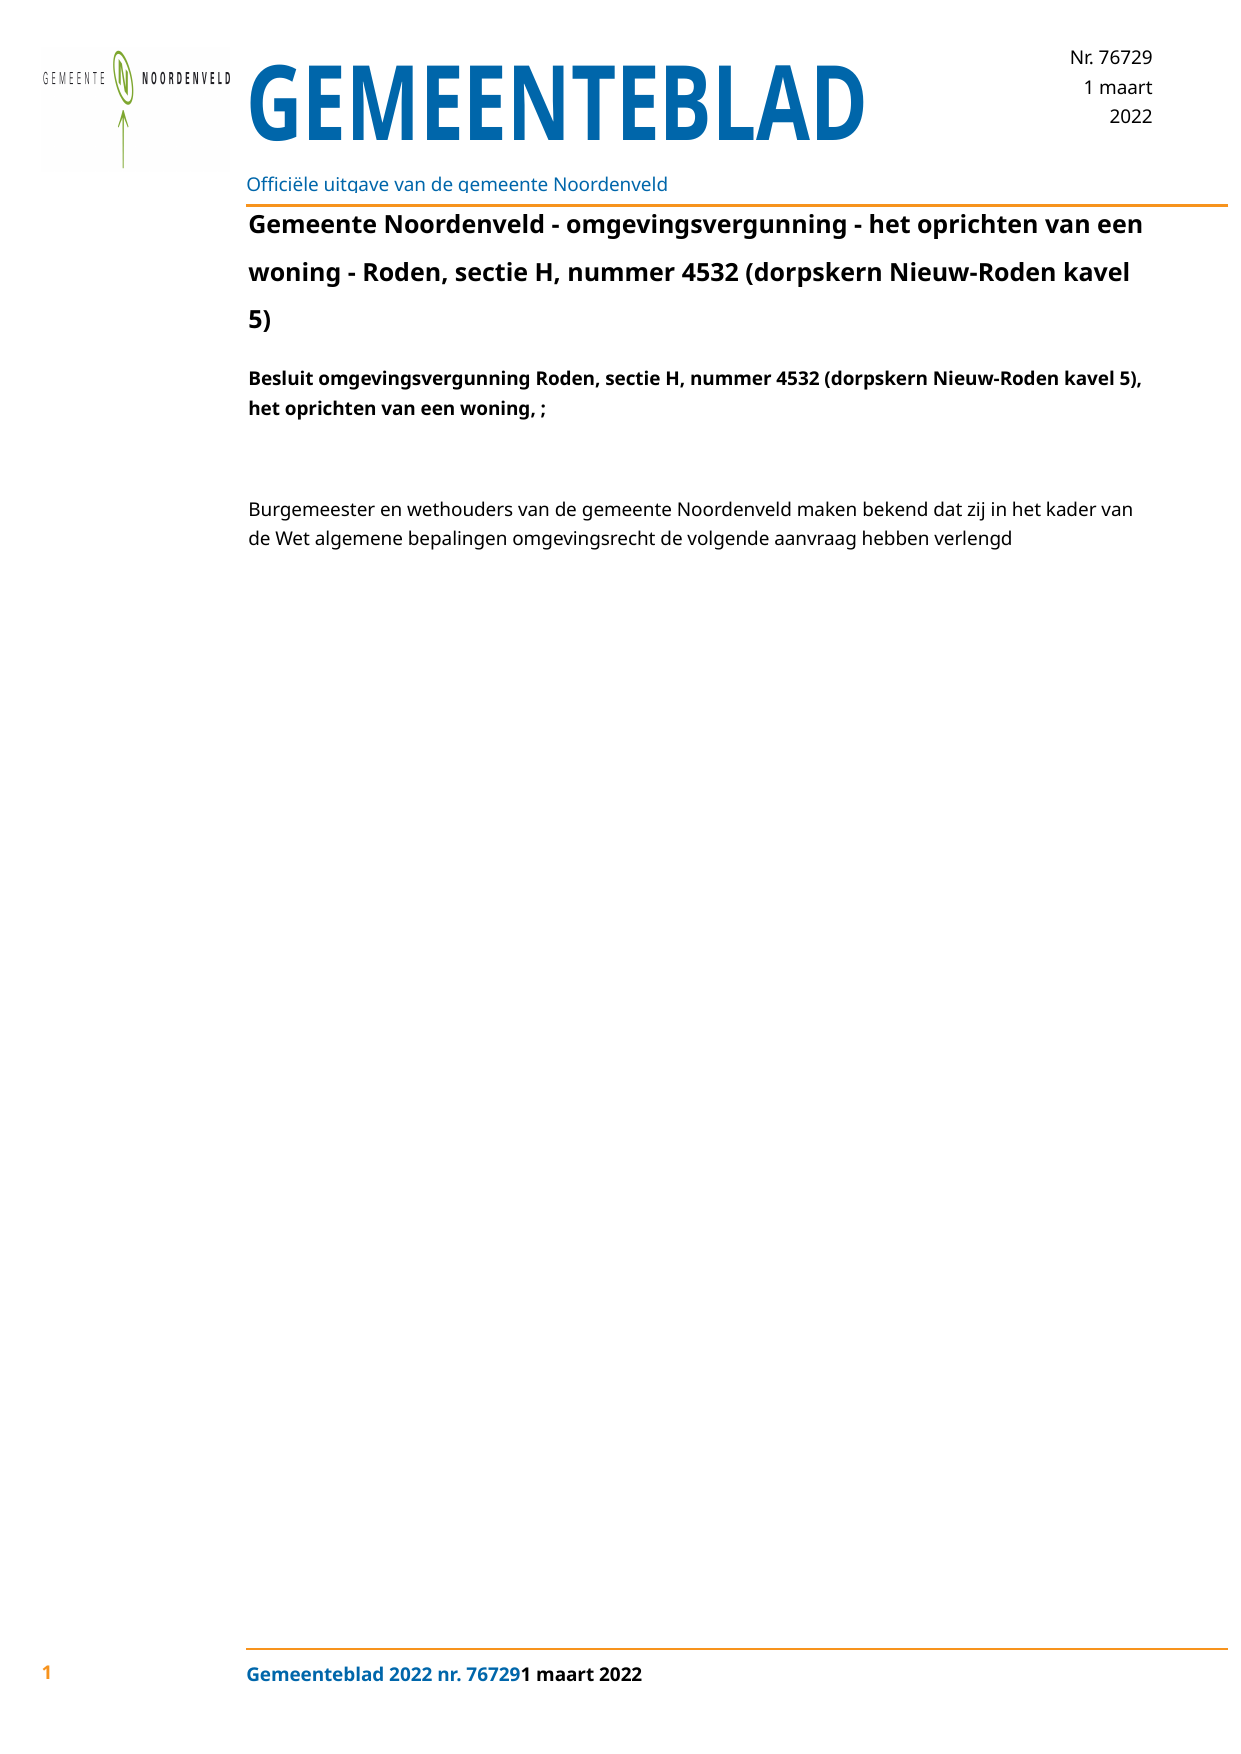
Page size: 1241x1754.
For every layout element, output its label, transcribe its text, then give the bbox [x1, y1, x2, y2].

picture [41, 47, 231, 172]
text Besluit omgevingsvergunning Roden, sectie H, nummer 4532 (dorpskern Nieuw-Roden kavel 5), het oprichten van een woning, ; [248, 366, 1152, 421]
text Gemeente Noordenveld - omgevingsvergunning - het oprichten van een woning - Roden, sectie H, nummer 4532 (dorpskern Nieuw-Roden kavel 5) [248, 207, 1152, 336]
text Burgemeester en wethouders van de gemeente Noordenveld maken bekend dat zij in het kader van de Wet algemene bepalingen omgevingsrecht de volgende aanvraag hebben verlengd [248, 496, 1152, 551]
